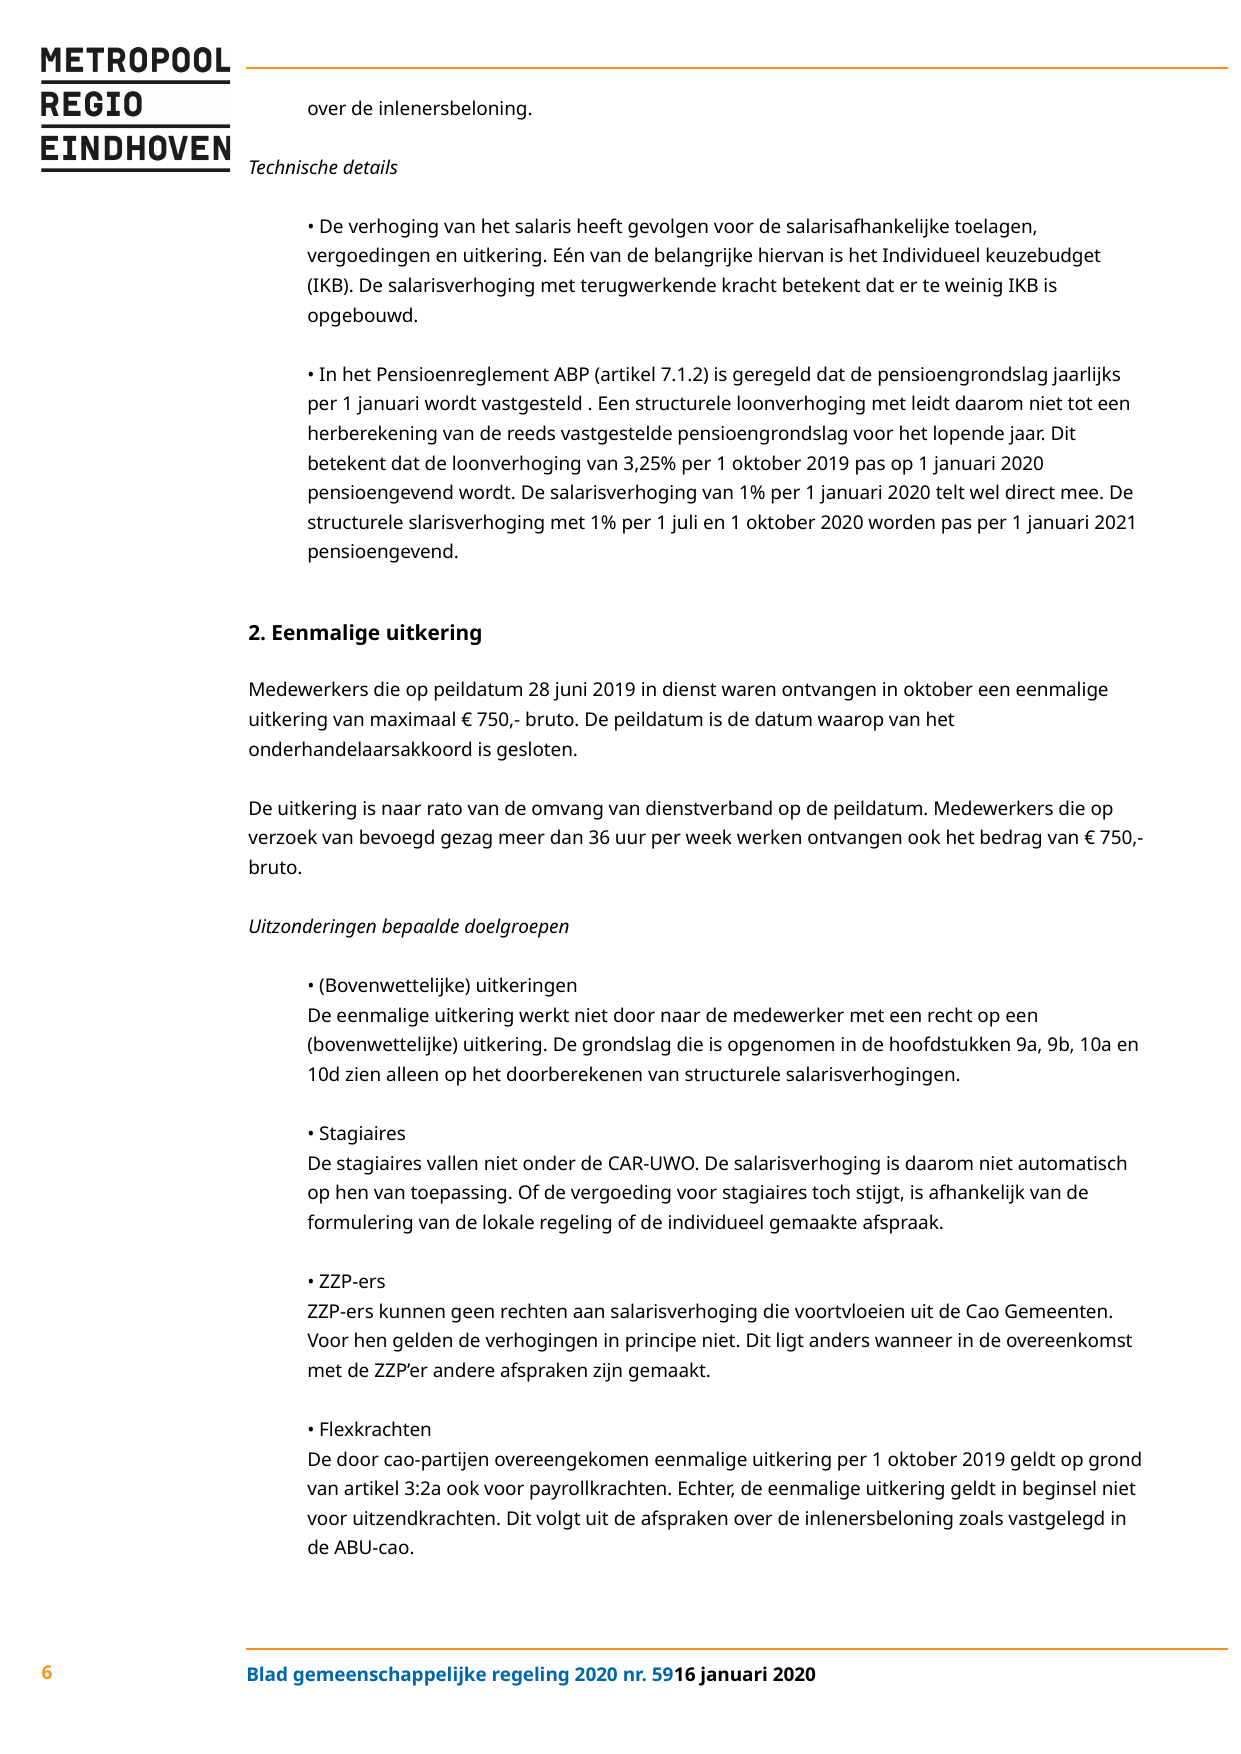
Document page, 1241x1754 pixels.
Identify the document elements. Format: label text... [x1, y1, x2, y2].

picture [41, 47, 231, 172]
list • Stagiaires [248, 1120, 1152, 1146]
text Medewerkers die op peildatum 28 juni 2019 in dienst waren ontvangen in oktober een eenmalige uitkering van maximaal € 750,- bruto. De peildatum is de datum waarop van het onderhandelaarsakkoord is gesloten. [248, 677, 1152, 761]
text Technische details [248, 154, 1152, 180]
list • (Bovenwettelijke) uitkeringen [248, 972, 1152, 998]
list De eenmalige uitkering werkt niet door naar de medewerker met een recht op een (bovenwettelijke) uitkering. De grondslag die is opgenomen in de hoofdstukken 9a, 9b, 10a en 10d zien alleen op het doorberekenen van structurele salarisverhogingen. [248, 1002, 1152, 1087]
list • De verhoging van het salaris heeft gevolgen voor de salarisafhankelijke toelagen, vergoedingen en uitkering. Eén van de belangrijke hiervan is het Individueel keuzebudget (IKB). De salarisverhoging met terugwerkende kracht betekent dat er te weinig IKB is opgebouwd. [248, 213, 1152, 328]
list • In het Pensioenreglement ABP (artikel 7.1.2) is geregeld dat de pensioengrondslag jaarlijks per 1 januari wordt vastgesteld . Een structurele loonverhoging met leidt daarom niet tot een herberekening van de reeds vastgestelde pensioengrondslag voor het lopende jaar. Dit betekent dat de loonverhoging van 3,25% per 1 oktober 2019 pas op 1 januari 2020 pensioengevend wordt. De salarisverhoging van 1% per 1 januari 2020 telt wel direct mee. De structurele slarisverhoging met 1% per 1 juli en 1 oktober 2020 worden pas per 1 januari 2021 pensioengevend. [248, 361, 1152, 564]
list De stagiaires vallen niet onder de CAR-UWO. De salarisverhoging is daarom niet automatisch op hen van toepassing. Of de vergoeding voor stagiaires toch stijgt, is afhankelijk van de formulering van de lokale regeling of de individueel gemaakte afspraak. [248, 1150, 1152, 1235]
text De uitkering is naar rato van de omvang van dienstverband op de peildatum. Medewerkers die op verzoek van bevoegd gezag meer dan 36 uur per week werken ontvangen ook het bedrag van € 750,- bruto. [248, 795, 1152, 880]
text Uitzonderingen bepaalde doelgroepen [248, 913, 1152, 939]
list De door cao-partijen overeengekomen eenmalige uitkering per 1 oktober 2019 geldt op grond van artikel 3:2a ook voor payrollkrachten. Echter, de eenmalige uitkering geldt in beginsel niet voor uitzendkrachten. Dit volgt uit de afspraken over de inlenersbeloning zoals vastgelegd in de ABU-cao. [248, 1446, 1152, 1560]
list over de inlenersbeloning. [248, 95, 1152, 121]
list • ZZP-ers [248, 1268, 1152, 1294]
text 2. Eenmalige uitkering [248, 618, 1152, 647]
list • Flexkrachten [248, 1416, 1152, 1442]
list ZZP-ers kunnen geen rechten aan salarisverhoging die voortvloeien uit de Cao Gemeenten. Voor hen gelden de verhogingen in principe niet. Dit ligt anders wanneer in de overeenkomst met de ZZP’er andere afspraken zijn gemaakt. [248, 1298, 1152, 1383]
